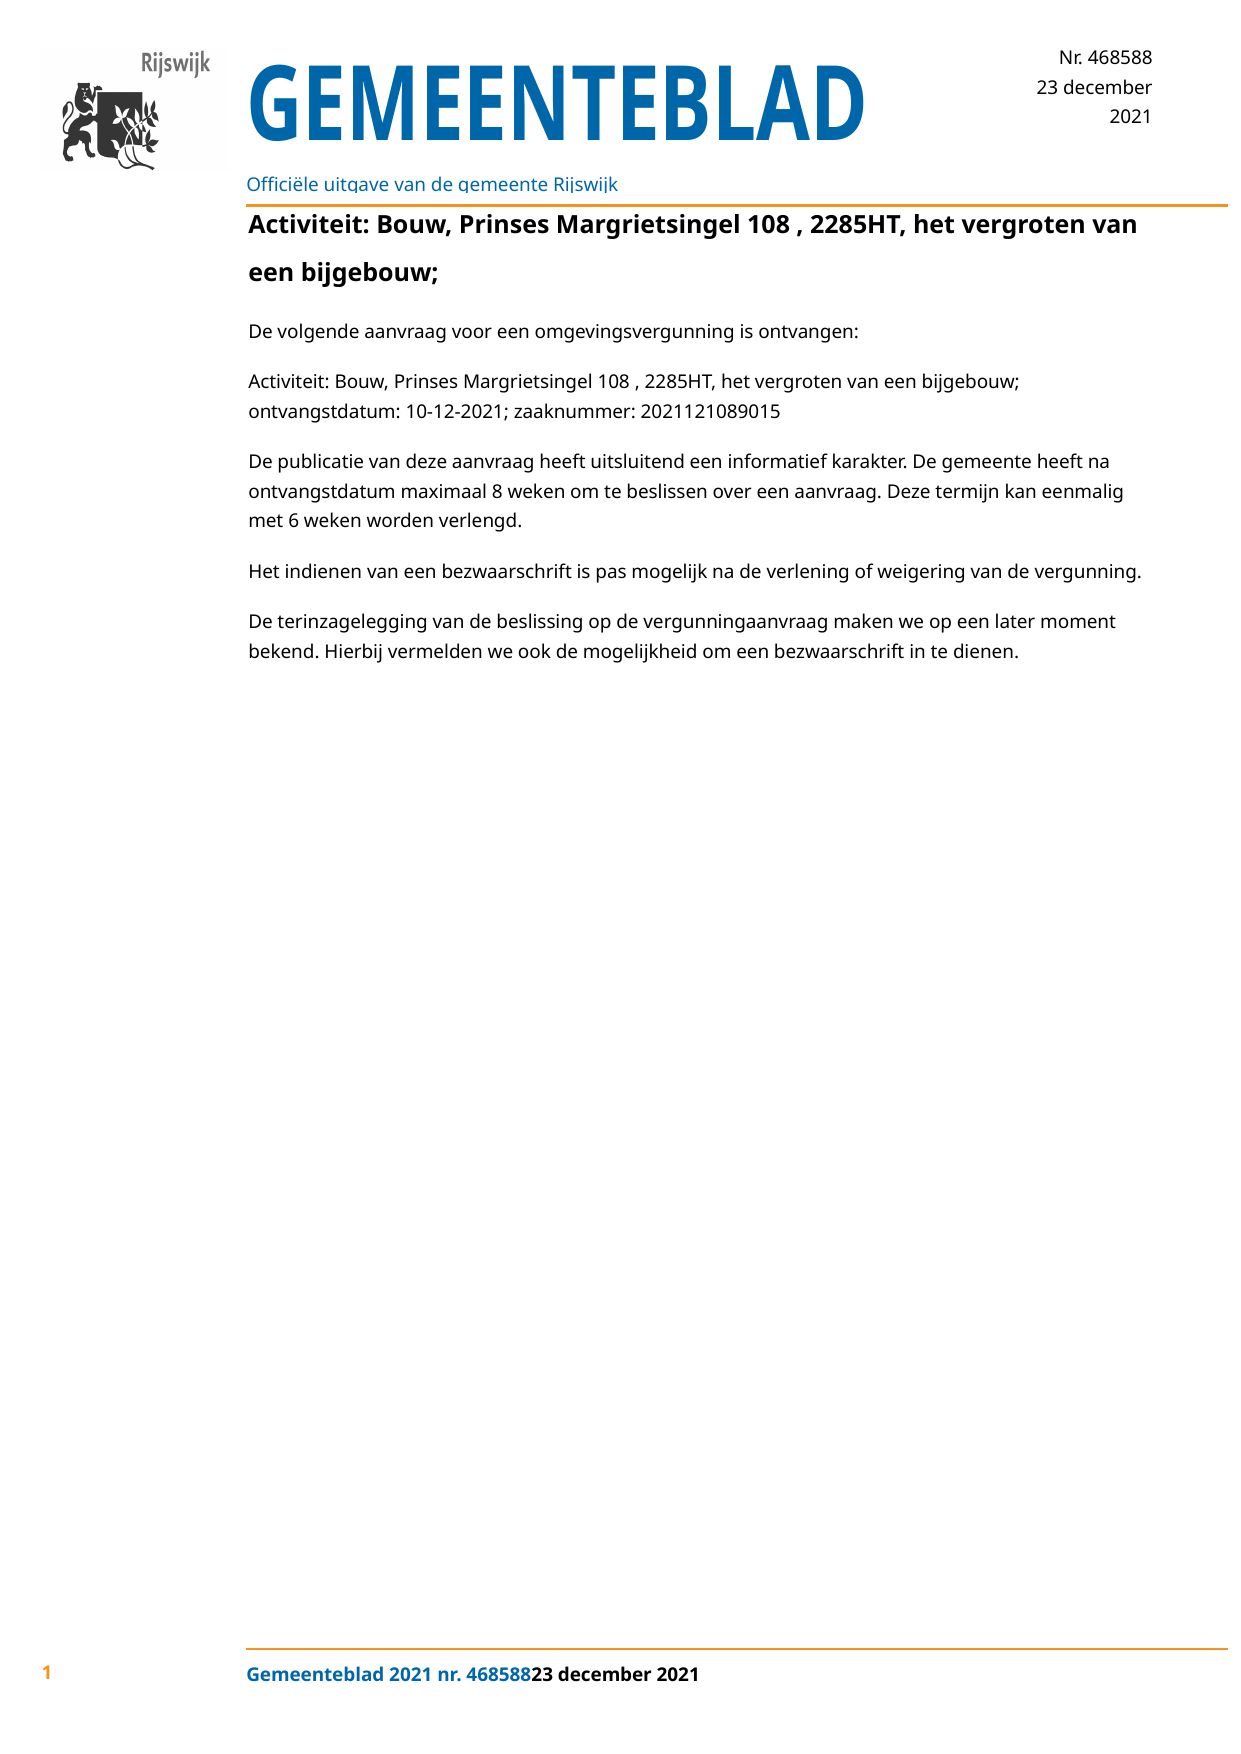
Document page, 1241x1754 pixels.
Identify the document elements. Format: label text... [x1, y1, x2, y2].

text De volgende aanvraag voor een omgevingsvergunning is ontvangen: [248, 318, 1152, 344]
text Activiteit: Bouw, Prinses Margrietsingel 108 , 2285HT, het vergroten van een bijgebouw; ontvangstdatum: 10-12-2021; zaaknummer: 2021121089015 [248, 368, 1152, 424]
text Het indienen van een bezwaarschrift is pas mogelijk na de verlening of weigering van de vergunning. [248, 558, 1152, 584]
text Activiteit: Bouw, Prinses Margrietsingel 108 , 2285HT, het vergroten van een bijgebouw; [248, 207, 1152, 288]
picture [41, 47, 231, 172]
text De publicatie van deze aanvraag heeft uitsluitend een informatief karakter. De gemeente heeft na ontvangstdatum maximaal 8 weken om te beslissen over een aanvraag. Deze termijn kan eenmalig met 6 weken worden verlengd. [248, 448, 1152, 533]
text De terinzagelegging van de beslissing op de vergunningaanvraag maken we op een later moment bekend. Hierbij vermelden we ook de mogelijkheid om een bezwaarschrift in te dienen. [248, 608, 1152, 664]
